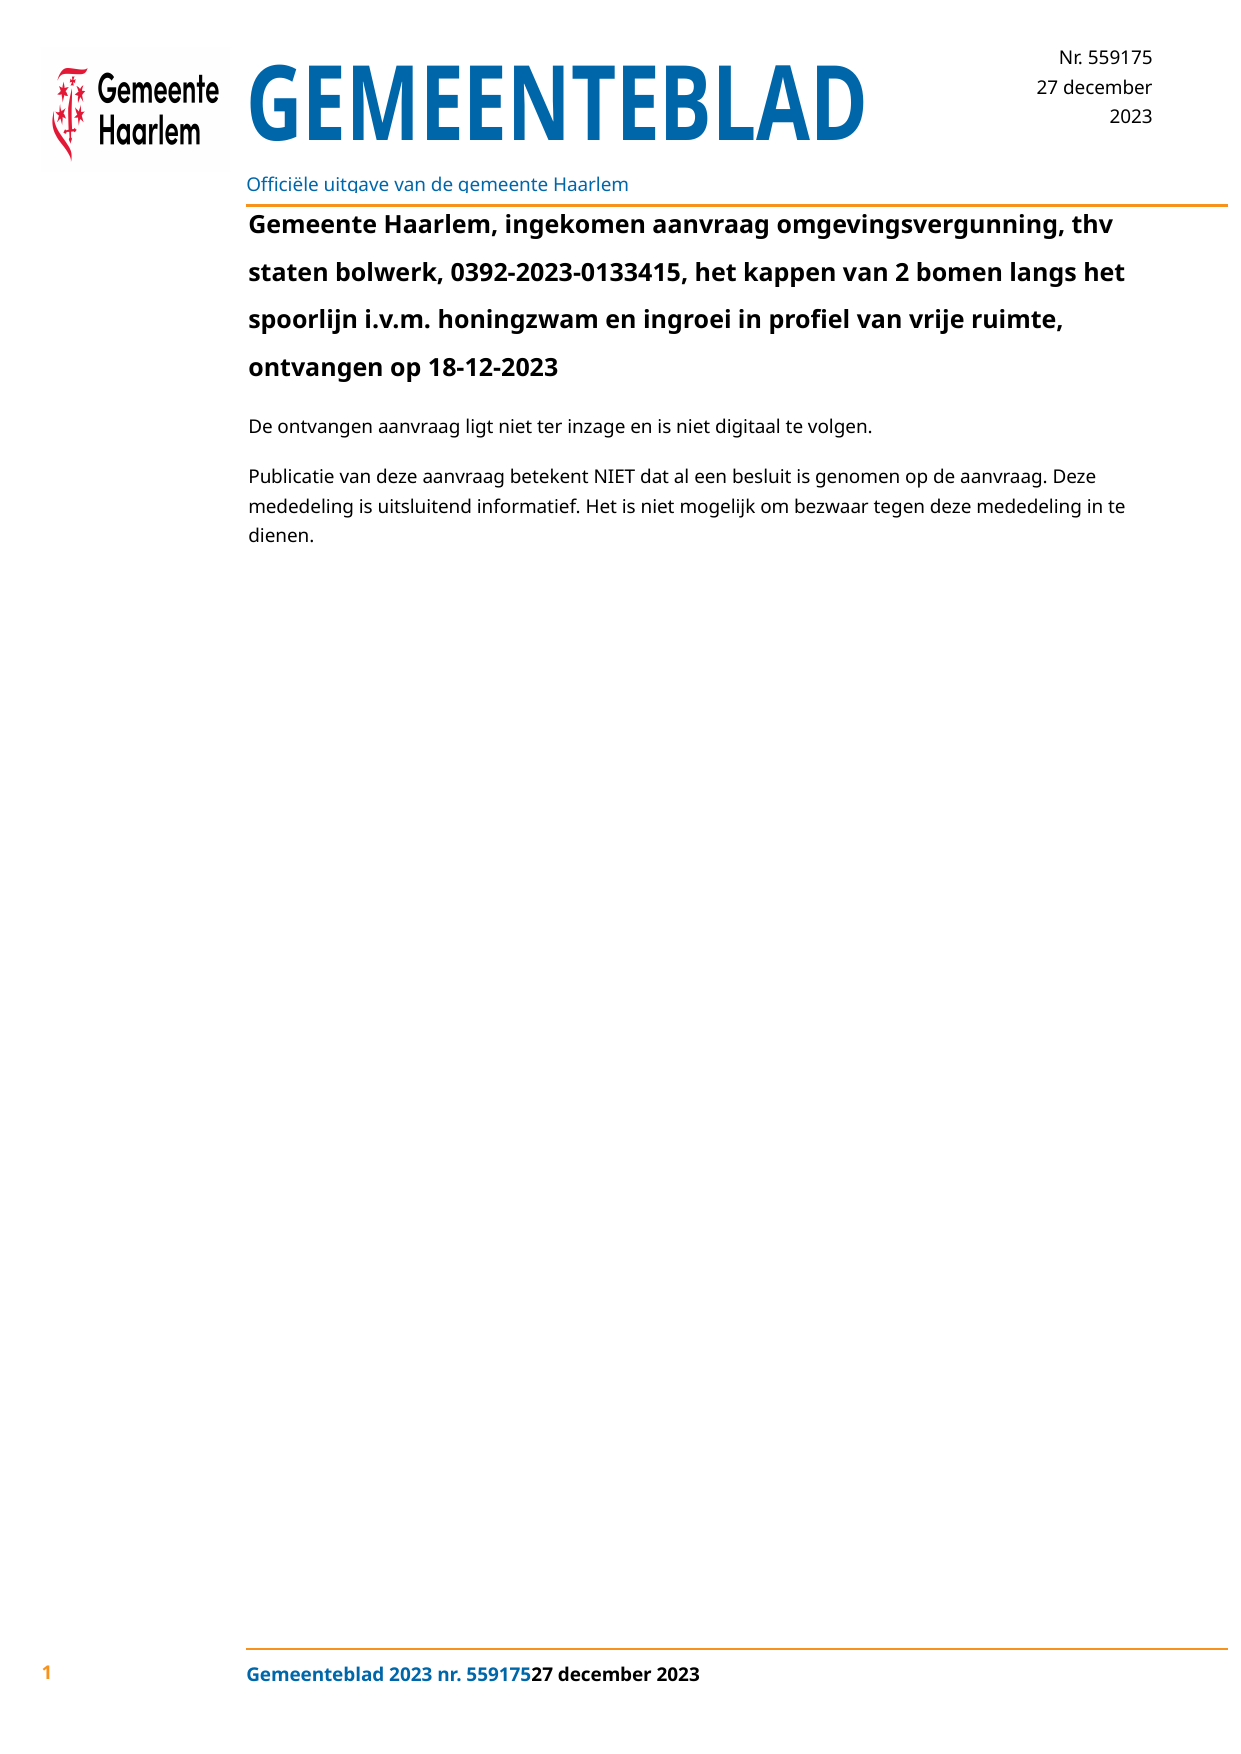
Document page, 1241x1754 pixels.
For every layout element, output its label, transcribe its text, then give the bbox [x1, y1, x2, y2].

picture [41, 47, 231, 172]
text Publicatie van deze aanvraag betekent NIET dat al een besluit is genomen op de aanvraag. Deze mededeling is uitsluitend informatief. Het is niet mogelijk om bezwaar tegen deze mededeling in te dienen. [248, 463, 1152, 548]
text De ontvangen aanvraag ligt niet ter inzage en is niet digitaal te volgen. [248, 413, 1152, 439]
text Gemeente Haarlem, ingekomen aanvraag omgevingsvergunning, thv staten bolwerk, 0392-2023-0133415, het kappen van 2 bomen langs het spoorlijn i.v.m. honingzwam en ingroei in profiel van vrije ruimte, ontvangen op 18-12-2023 [248, 207, 1152, 384]
